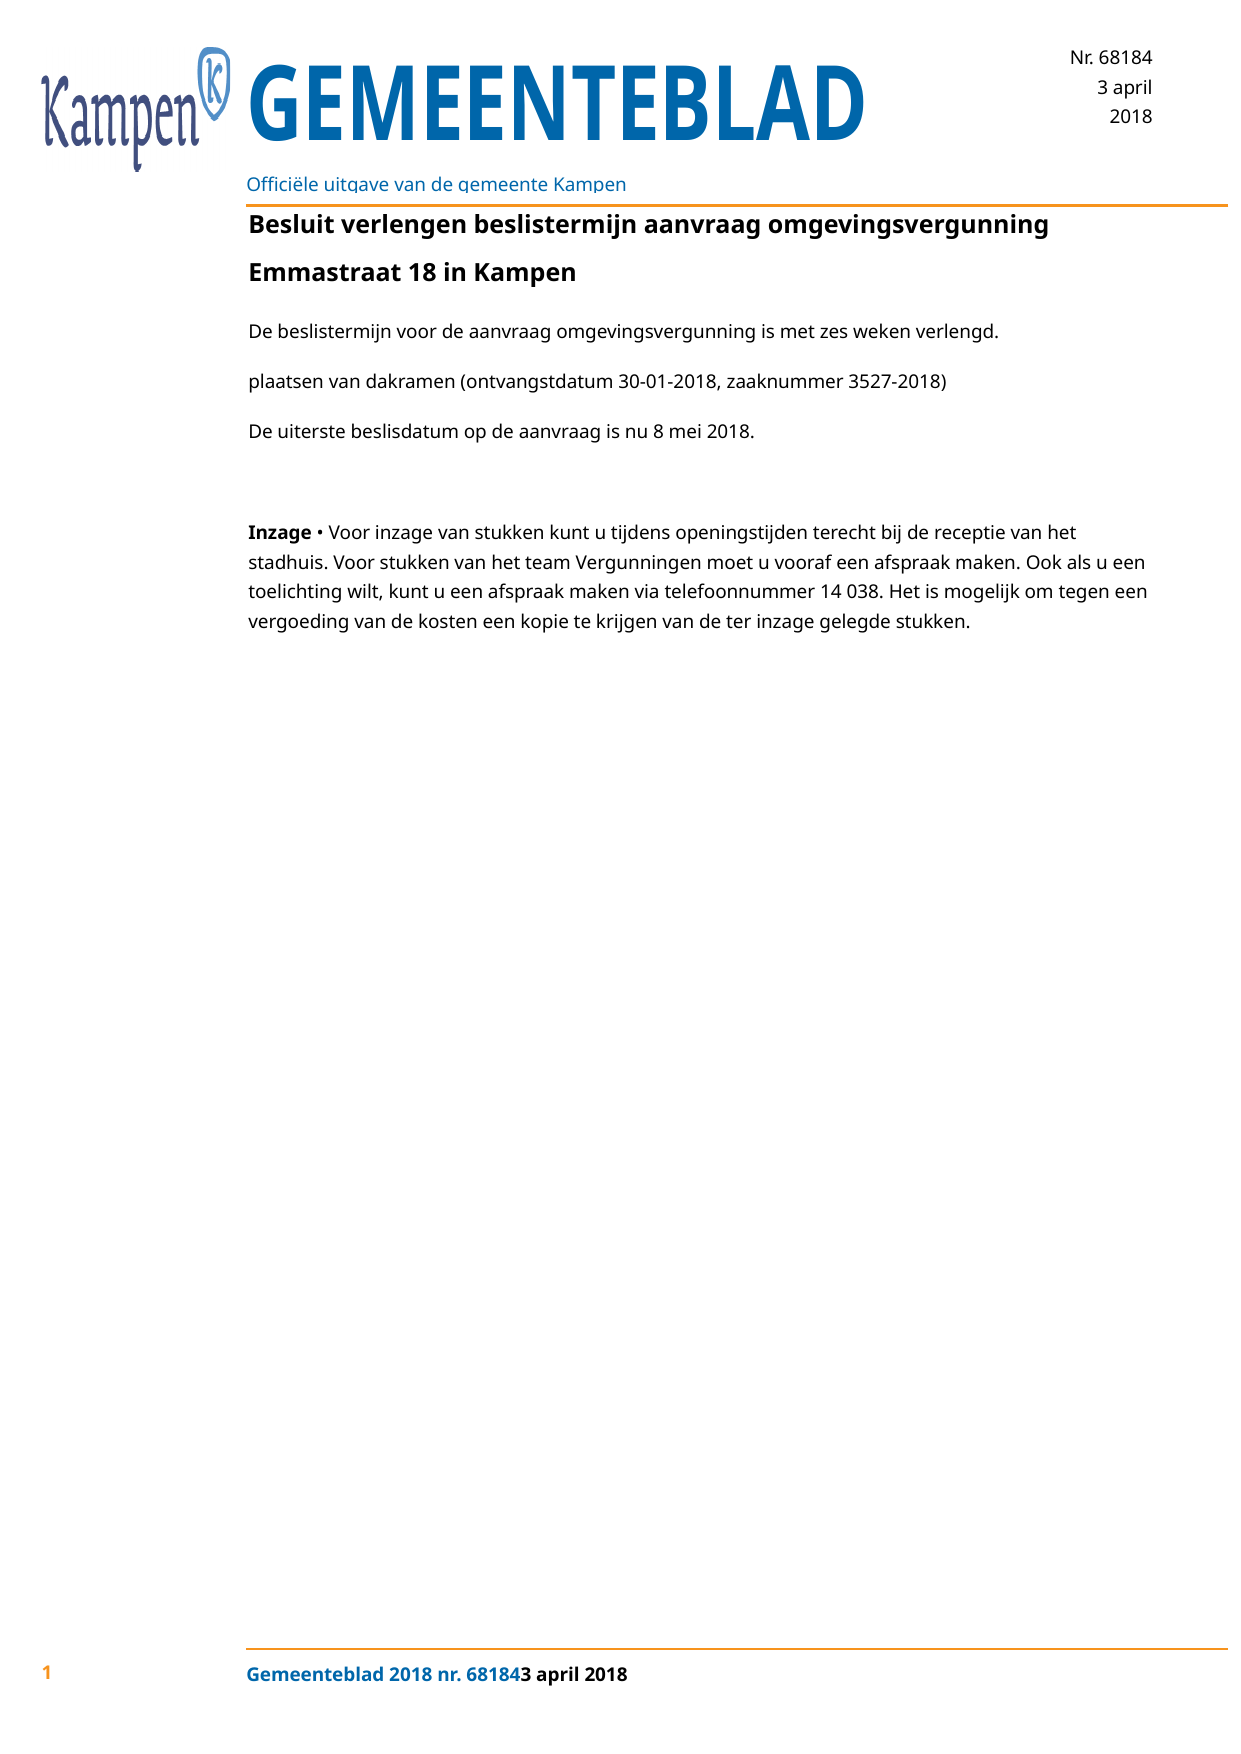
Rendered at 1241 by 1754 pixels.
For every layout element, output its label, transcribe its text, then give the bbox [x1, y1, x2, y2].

text De beslistermijn voor de aanvraag omgevingsvergunning is met zes weken verlengd. [248, 318, 1152, 344]
text Besluit verlengen beslistermijn aanvraag omgevingsvergunning Emmastraat 18 in Kampen [248, 207, 1152, 288]
picture [41, 47, 231, 172]
text Inzage • Voor inzage van stukken kunt u tijdens openingstijden terecht bij de receptie van het stadhuis. Voor stukken van het team Vergunningen moet u vooraf een afspraak maken. Ook als u een toelichting wilt, kunt u een afspraak maken via telefoonnummer 14 038. Het is mogelijk om tegen een vergoeding van de kosten een kopie te krijgen van de ter inzage gelegde stukken. [248, 519, 1152, 634]
text plaatsen van dakramen (ontvangstdatum 30-01-2018, zaaknummer 3527-2018) [248, 368, 1152, 394]
text De uiterste beslisdatum op de aanvraag is nu 8 mei 2018. [248, 419, 1152, 444]
